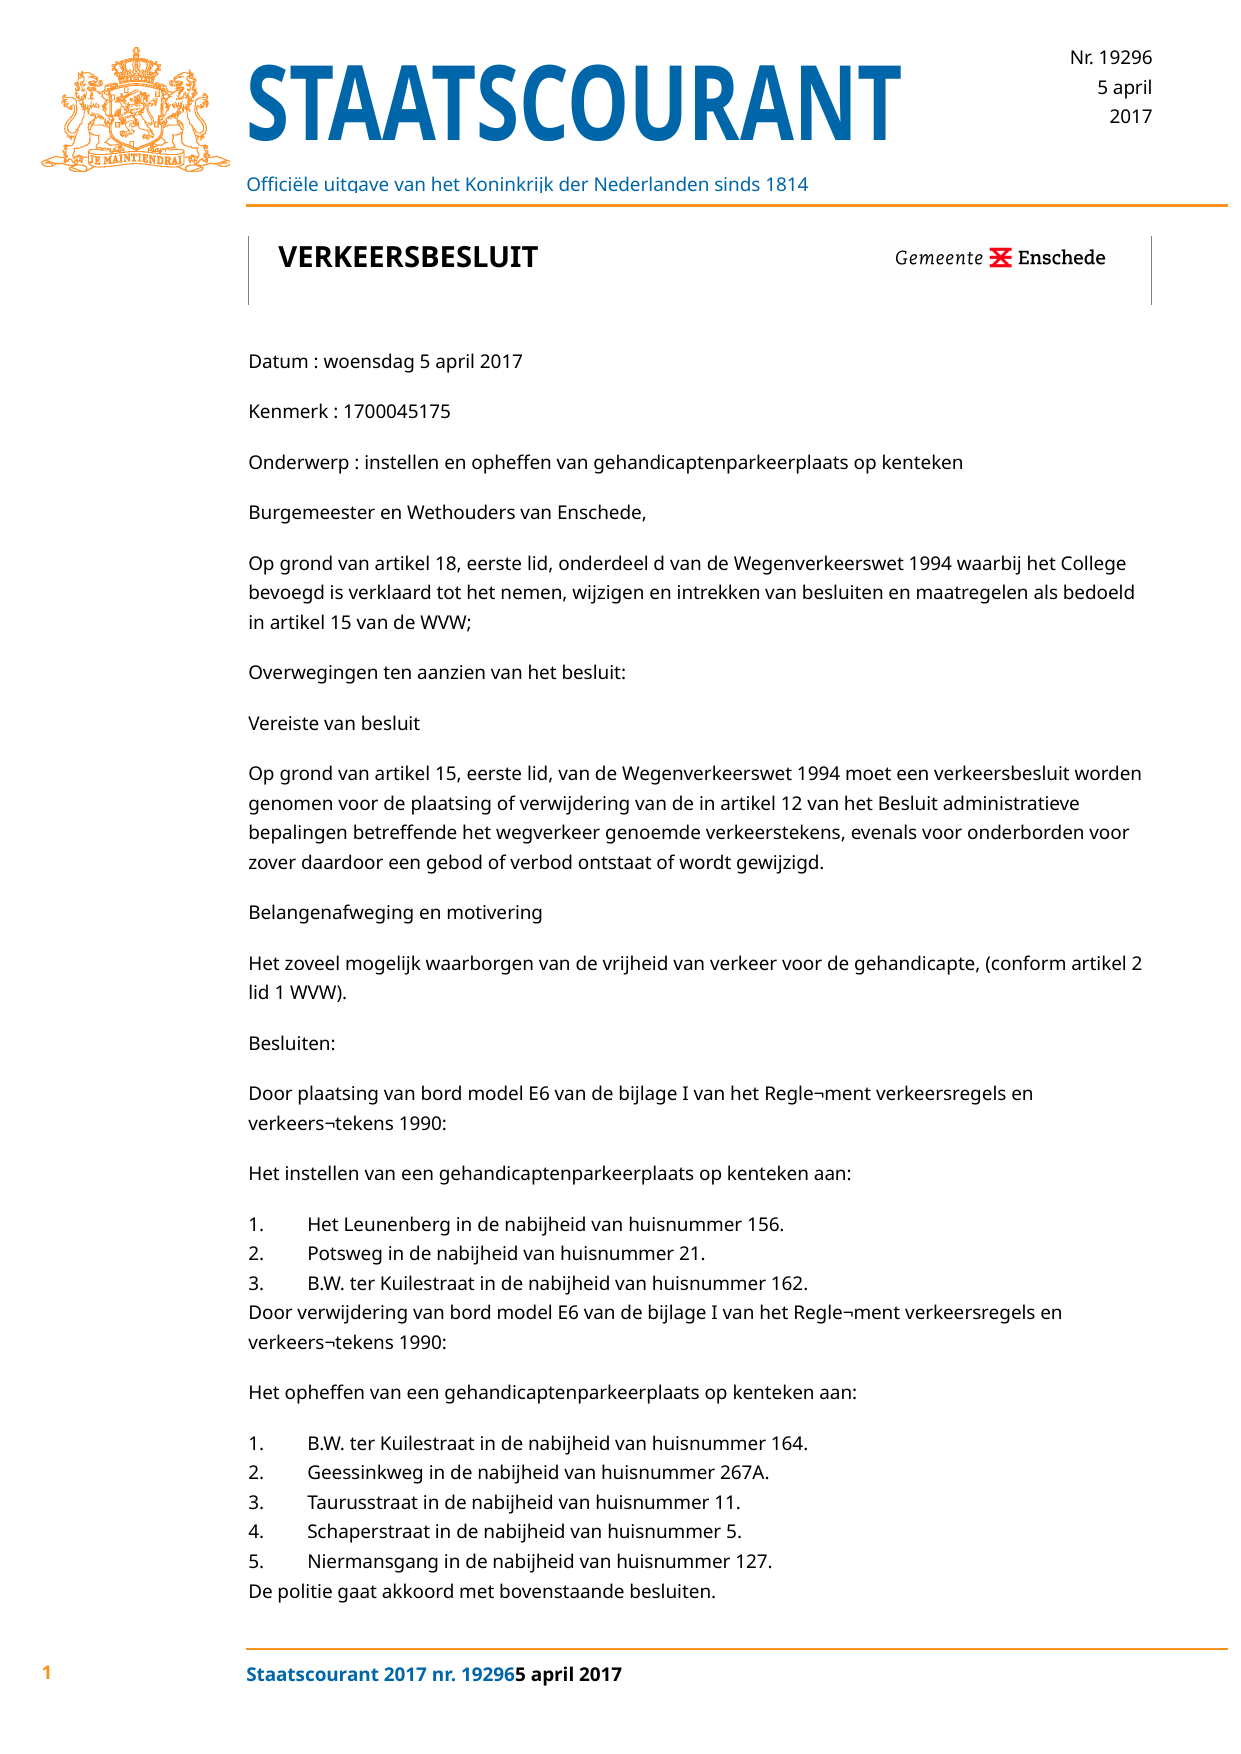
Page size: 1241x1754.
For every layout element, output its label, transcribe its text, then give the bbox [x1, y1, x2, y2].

text Op grond van artikel 18, eerste lid, onderdeel d van de Wegenverkeerswet 1994 waarbij het College bevoegd is verklaard tot het nemen, wijzigen en intrekken van besluiten en maatregelen als bedoeld in artikel 15 van de WVW; [248, 550, 1152, 635]
text Onderwerp : instellen en opheffen van gehandicaptenparkeerplaats op kenteken [248, 449, 1152, 475]
text Door plaatsing van bord model E6 van de bijlage I van het Regle¬ment verkeersregels en verkeers¬tekens 1990: [248, 1080, 1152, 1136]
list Potsweg in de nabijheid van huisnummer 21. [248, 1240, 1152, 1266]
list Geessinkweg in de nabijheid van huisnummer 267A. [248, 1459, 1152, 1485]
list Schaperstraat in de nabijheid van huisnummer 5. [248, 1519, 1152, 1544]
text Het opheffen van een gehandicaptenparkeerplaats op kenteken aan: [248, 1379, 1152, 1405]
table_header VERKEERSBESLUIT [249, 236, 850, 305]
table_header [850, 236, 1151, 305]
text Het zoveel mogelijk waarborgen van de vrijheid van verkeer voor de gehandicapte, (conform artikel 2 lid 1 WVW). [248, 950, 1152, 1005]
list B.W. ter Kuilestraat in de nabijheid van huisnummer 162. [248, 1270, 1152, 1296]
text Het instellen van een gehandicaptenparkeerplaats op kenteken aan: [248, 1160, 1152, 1186]
picture [882, 236, 1119, 279]
text De politie gaat akkoord met bovenstaande besluiten. [248, 1578, 1152, 1603]
text Kenmerk : 1700045175 [248, 399, 1152, 424]
text Belangenafweging en motivering [248, 899, 1152, 925]
text Burgemeester en Wethouders van Enschede, [248, 499, 1152, 525]
text Overwegingen ten aanzien van het besluit: [248, 659, 1152, 685]
text Besluiten: [248, 1030, 1152, 1056]
picture [41, 47, 231, 172]
list B.W. ter Kuilestraat in de nabijheid van huisnummer 164. [248, 1430, 1152, 1456]
text Op grond van artikel 15, eerste lid, van de Wegenverkeerswet 1994 moet een verkeersbesluit worden genomen voor de plaatsing of verwijdering van de in artikel 12 van het Besluit administratieve bepalingen betreffende het wegverkeer genoemde verkeerstekens, evenals voor onderborden voor zover daardoor een gebod of verbod ontstaat of wordt gewijzigd. [248, 760, 1152, 875]
list Het Leunenberg in de nabijheid van huisnummer 156. [248, 1211, 1152, 1236]
text Datum : woensdag 5 april 2017 [248, 348, 1152, 374]
text Door verwijdering van bord model E6 van de bijlage I van het Regle¬ment verkeersregels en verkeers¬tekens 1990: [248, 1299, 1152, 1355]
list Taurusstraat in de nabijheid van huisnummer 11. [248, 1489, 1152, 1515]
list Niermansgang in de nabijheid van huisnummer 127. [248, 1548, 1152, 1574]
text Vereiste van besluit [248, 710, 1152, 736]
